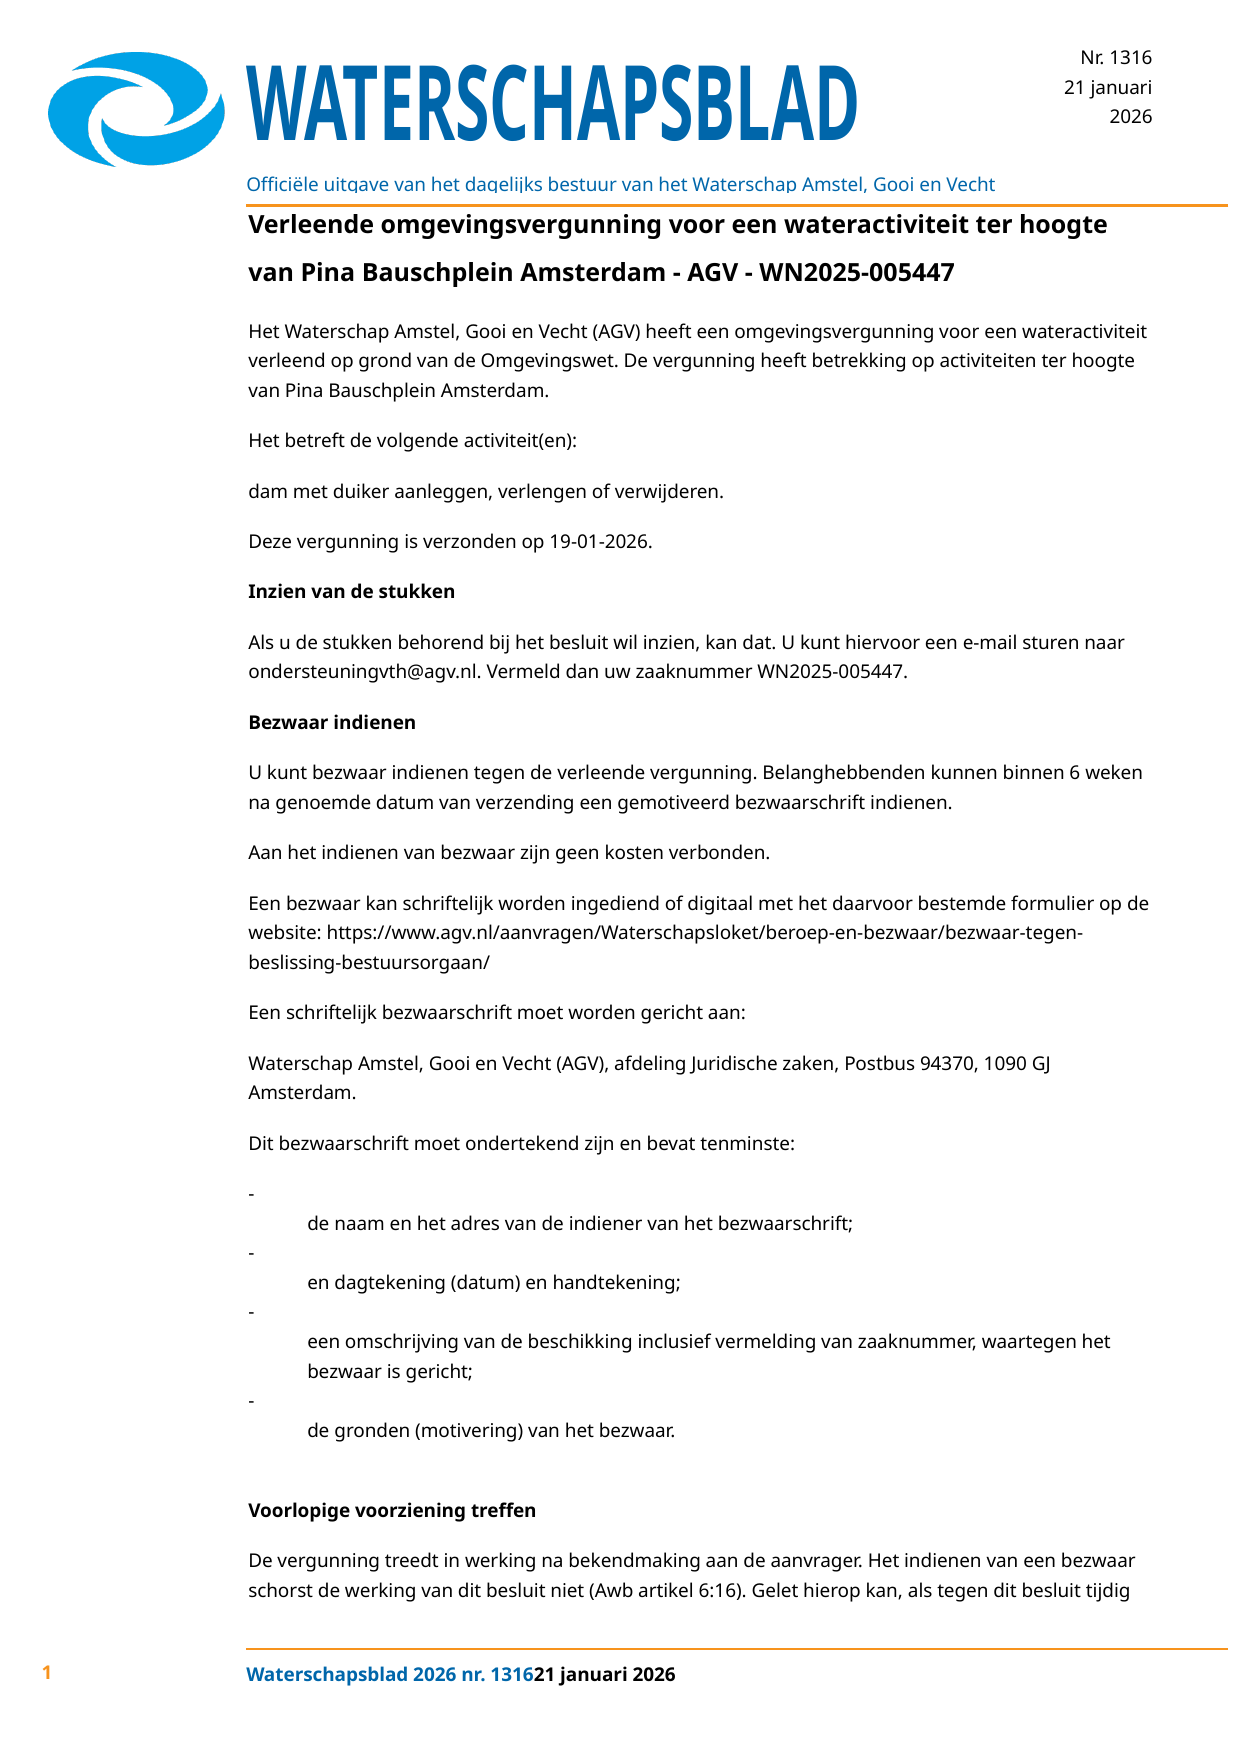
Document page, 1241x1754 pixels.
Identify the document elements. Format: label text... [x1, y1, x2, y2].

list de naam en het adres van de indiener van het bezwaarschrift; [248, 1210, 1152, 1236]
text Deze vergunning is verzonden op 19-01-2026. [248, 528, 1152, 554]
text dam met duiker aanleggen, verlengen of verwijderen. [248, 478, 1152, 504]
text U kunt bezwaar indienen tegen de verleende vergunning. Belanghebbenden kunnen binnen 6 weken na genoemde datum van verzending een gemotiveerd bezwaarschrift indienen. [248, 759, 1152, 815]
text Als u de stukken behorend bij het besluit wil inzien, kan dat. U kunt hiervoor een e-mail sturen naar ondersteuningvth@agv.nl. Vermeld dan uw zaaknummer WN2025-005447. [248, 629, 1152, 684]
text Aan het indienen van bezwaar zijn geen kosten verbonden. [248, 839, 1152, 865]
text Het Waterschap Amstel, Gooi en Vecht (AGV) heeft een omgevingsvergunning voor een wateractiviteit verleend op grond van de Omgevingswet. De vergunning heeft betrekking op activiteiten ter hoogte van Pina Bauschplein Amsterdam. [248, 318, 1152, 403]
text Het betreft de volgende activiteit(en): [248, 427, 1152, 453]
text De vergunning treedt in werking na bekendmaking aan de aanvrager. Het indienen van een bezwaar schorst de werking van dit besluit niet (Awb artikel 6:16). Gelet hierop kan, als tegen dit besluit tijdig [248, 1547, 1152, 1603]
list een omschrijving van de beschikking inclusief vermelding van zaaknummer, waartegen het bezwaar is gericht; [248, 1328, 1152, 1384]
text Bezwaar indienen [248, 709, 1152, 735]
text Inzien van de stukken [248, 579, 1152, 604]
text Verleende omgevingsvergunning voor een wateractiviteit ter hoogte van Pina Bauschplein Amsterdam - AGV - WN2025-005447 [248, 207, 1152, 288]
text Een schriftelijk bezwaarschrift moet worden gericht aan: [248, 999, 1152, 1025]
text Voorlopige voorziening treffen [248, 1497, 1152, 1523]
text Dit bezwaarschrift moet ondertekend zijn en bevat tenminste: [248, 1130, 1152, 1156]
text Een bezwaar kan schriftelijk worden ingediend of digitaal met het daarvoor bestemde formulier op de website: https://www.agv.nl/aanvragen/Waterschapsloket/beroep-en-bezwaar/bezwaar-tegen-beslissing-bestuursorgaan/ [248, 890, 1152, 975]
list de gronden (motivering) van het bezwaar. [248, 1417, 1152, 1443]
list en dagtekening (datum) en handtekening; [248, 1269, 1152, 1295]
picture [41, 47, 231, 172]
text Waterschap Amstel, Gooi en Vecht (AGV), afdeling Juridische zaken, Postbus 94370, 1090 GJ Amsterdam. [248, 1050, 1152, 1105]
